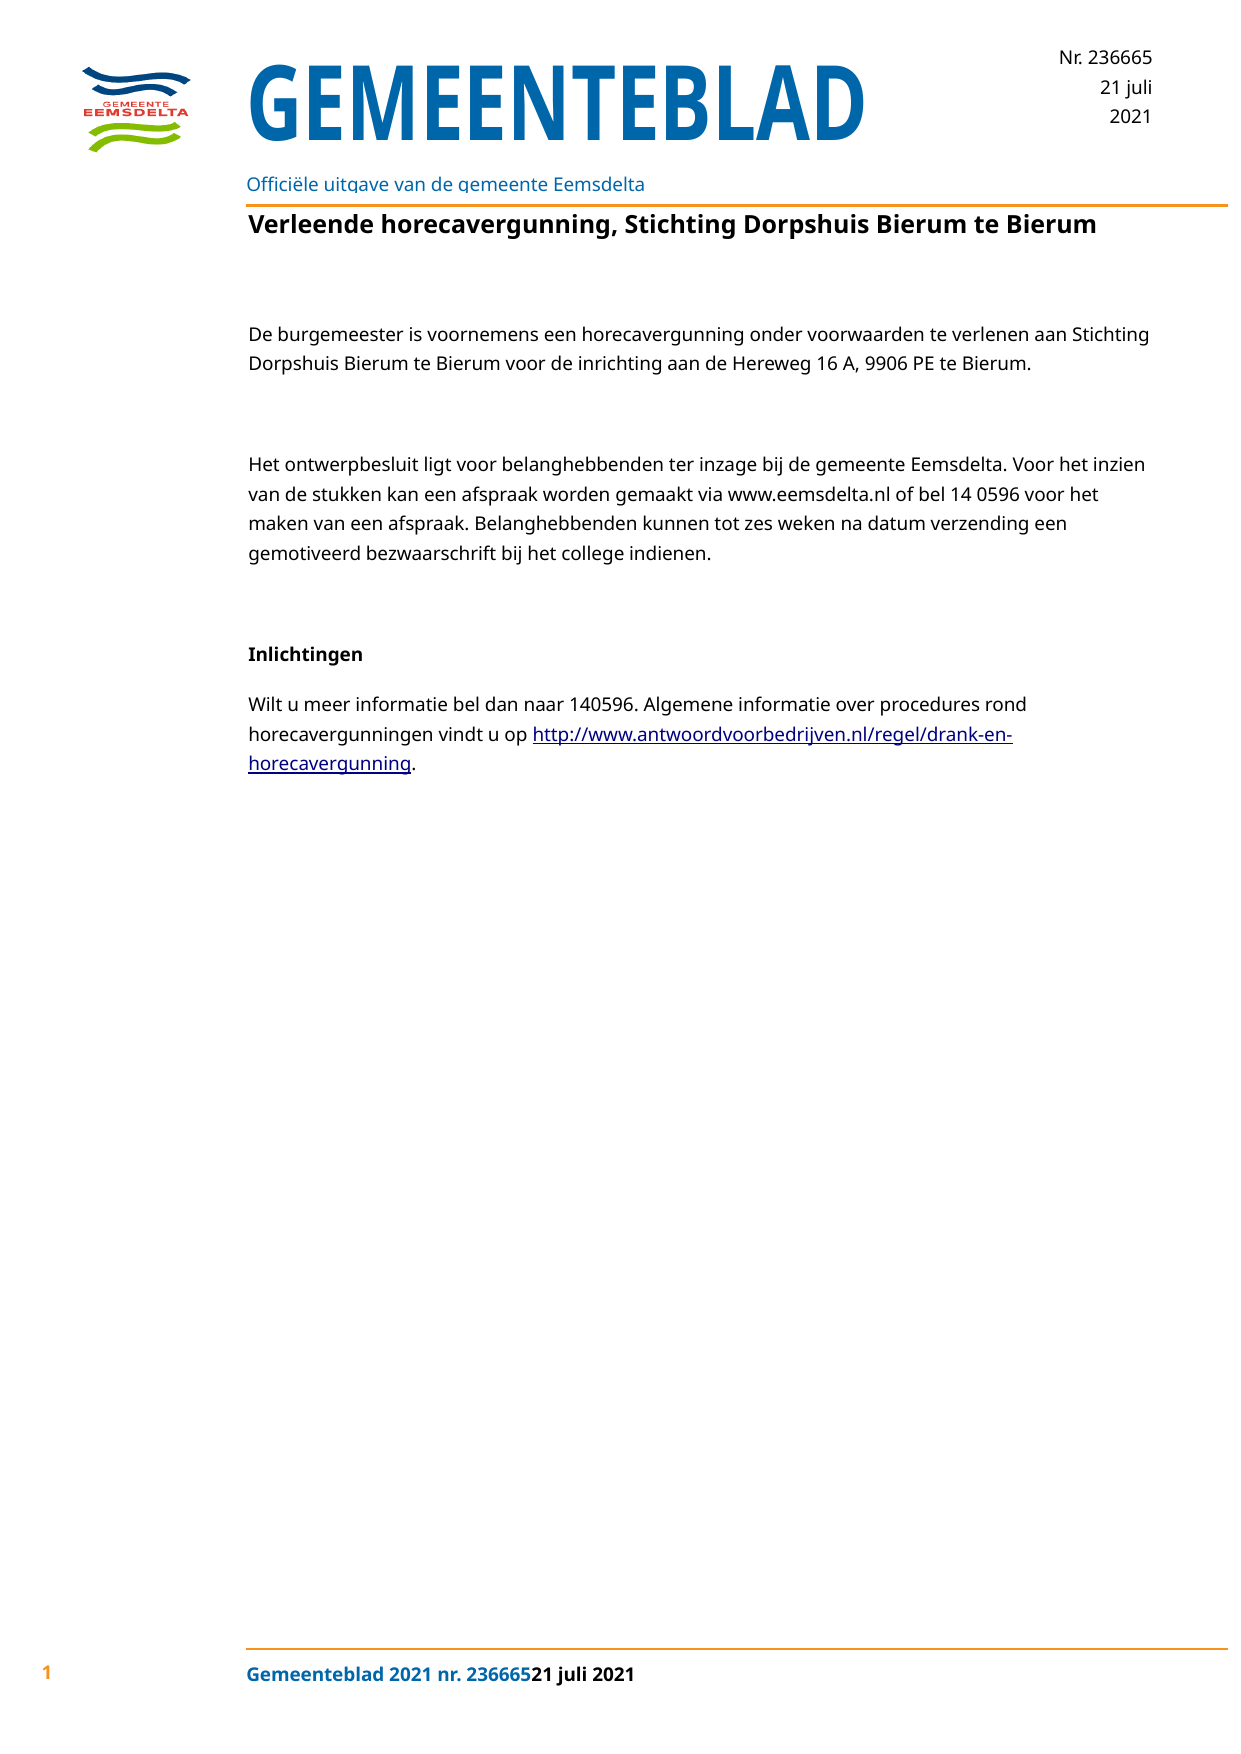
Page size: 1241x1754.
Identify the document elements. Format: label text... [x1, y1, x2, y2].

text De burgemeester is voornemens een horecavergunning onder voorwaarden te verlenen aan Stichting Dorpshuis Bierum te Bierum voor de inrichting aan de Hereweg 16 A, 9906 PE te Bierum. [248, 321, 1152, 376]
text Inlichtingen [248, 641, 1152, 666]
text Het ontwerpbesluit ligt voor belanghebbenden ter inzage bij de gemeente Eemsdelta. Voor het inzien van de stukken kan een afspraak worden gemaakt via www.eemsdelta.nl of bel 14 0596 voor het maken van een afspraak. Belanghebbenden kunnen tot zes weken na datum verzending een gemotiveerd bezwaarschrift bij het college indienen. [248, 451, 1152, 566]
text Wilt u meer informatie bel dan naar 140596. Algemene informatie over procedures rond horecavergunningen vindt u op http://www.antwoordvoorbedrijven.nl/regel/drank-en-horecavergunning. [248, 691, 1152, 776]
text Verleende horecavergunning, Stichting Dorpshuis Bierum te Bierum [248, 207, 1152, 241]
picture [41, 47, 231, 172]
